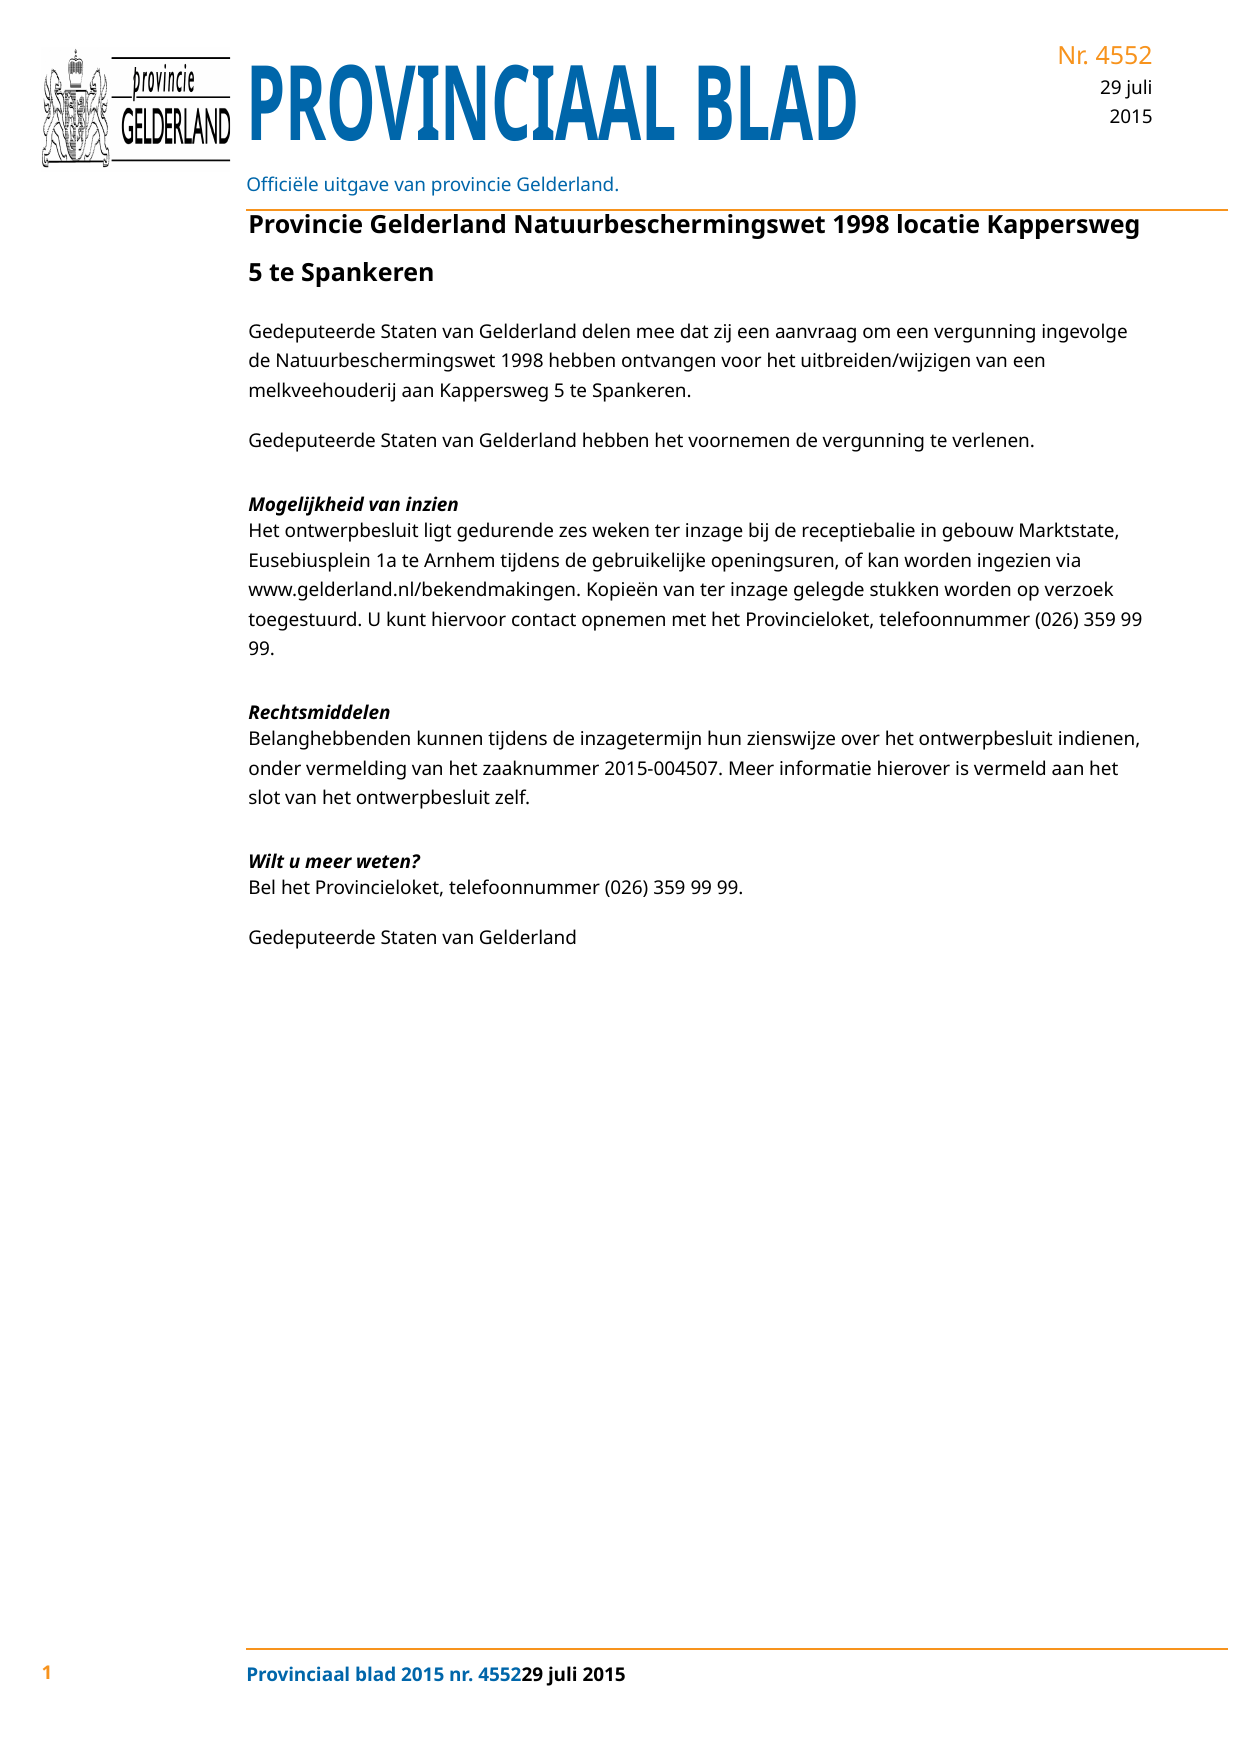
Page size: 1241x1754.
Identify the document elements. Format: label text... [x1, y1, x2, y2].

text Belanghebbenden kunnen tijdens de inzagetermijn hun zienswijze over het ontwerpbesluit indienen, onder vermelding van het zaaknummer 2015-004507. Meer informatie hierover is vermeld aan het slot van het ontwerpbesluit zelf. [248, 725, 1152, 810]
text Het ontwerpbesluit ligt gedurende zes weken ter inzage bij de receptiebalie in gebouw Marktstate, Eusebiusplein 1a te Arnhem tijdens de gebruikelijke openingsuren, of kan worden ingezien via www.gelderland.nl/bekendmakingen. Kopieën van ter inzage gelegde stukken worden op verzoek toegestuurd. U kunt hiervoor contact opnemen met het Provincieloket, telefoonnummer (026) 359 99 99. [248, 517, 1152, 661]
text Gedeputeerde Staten van Gelderland hebben het voornemen de vergunning te verlenen. [248, 427, 1152, 453]
text Gedeputeerde Staten van Gelderland [248, 924, 1152, 950]
text Provincie Gelderland Natuurbeschermingswet 1998 locatie Kappersweg 5 te Spankeren [248, 211, 1152, 288]
text Mogelijkheid van inzien [248, 491, 1152, 517]
text Bel het Provincieloket, telefoonnummer (026) 359 99 99. [248, 874, 1152, 900]
picture [41, 47, 231, 172]
text Rechtsmiddelen [248, 699, 1152, 725]
text Wilt u meer weten? [248, 848, 1152, 874]
text Gedeputeerde Staten van Gelderland delen mee dat zij een aanvraag om een vergunning ingevolge de Natuurbeschermingswet 1998 hebben ontvangen voor het uitbreiden/wijzigen van een melkveehouderij aan Kappersweg 5 te Spankeren. [248, 318, 1152, 403]
